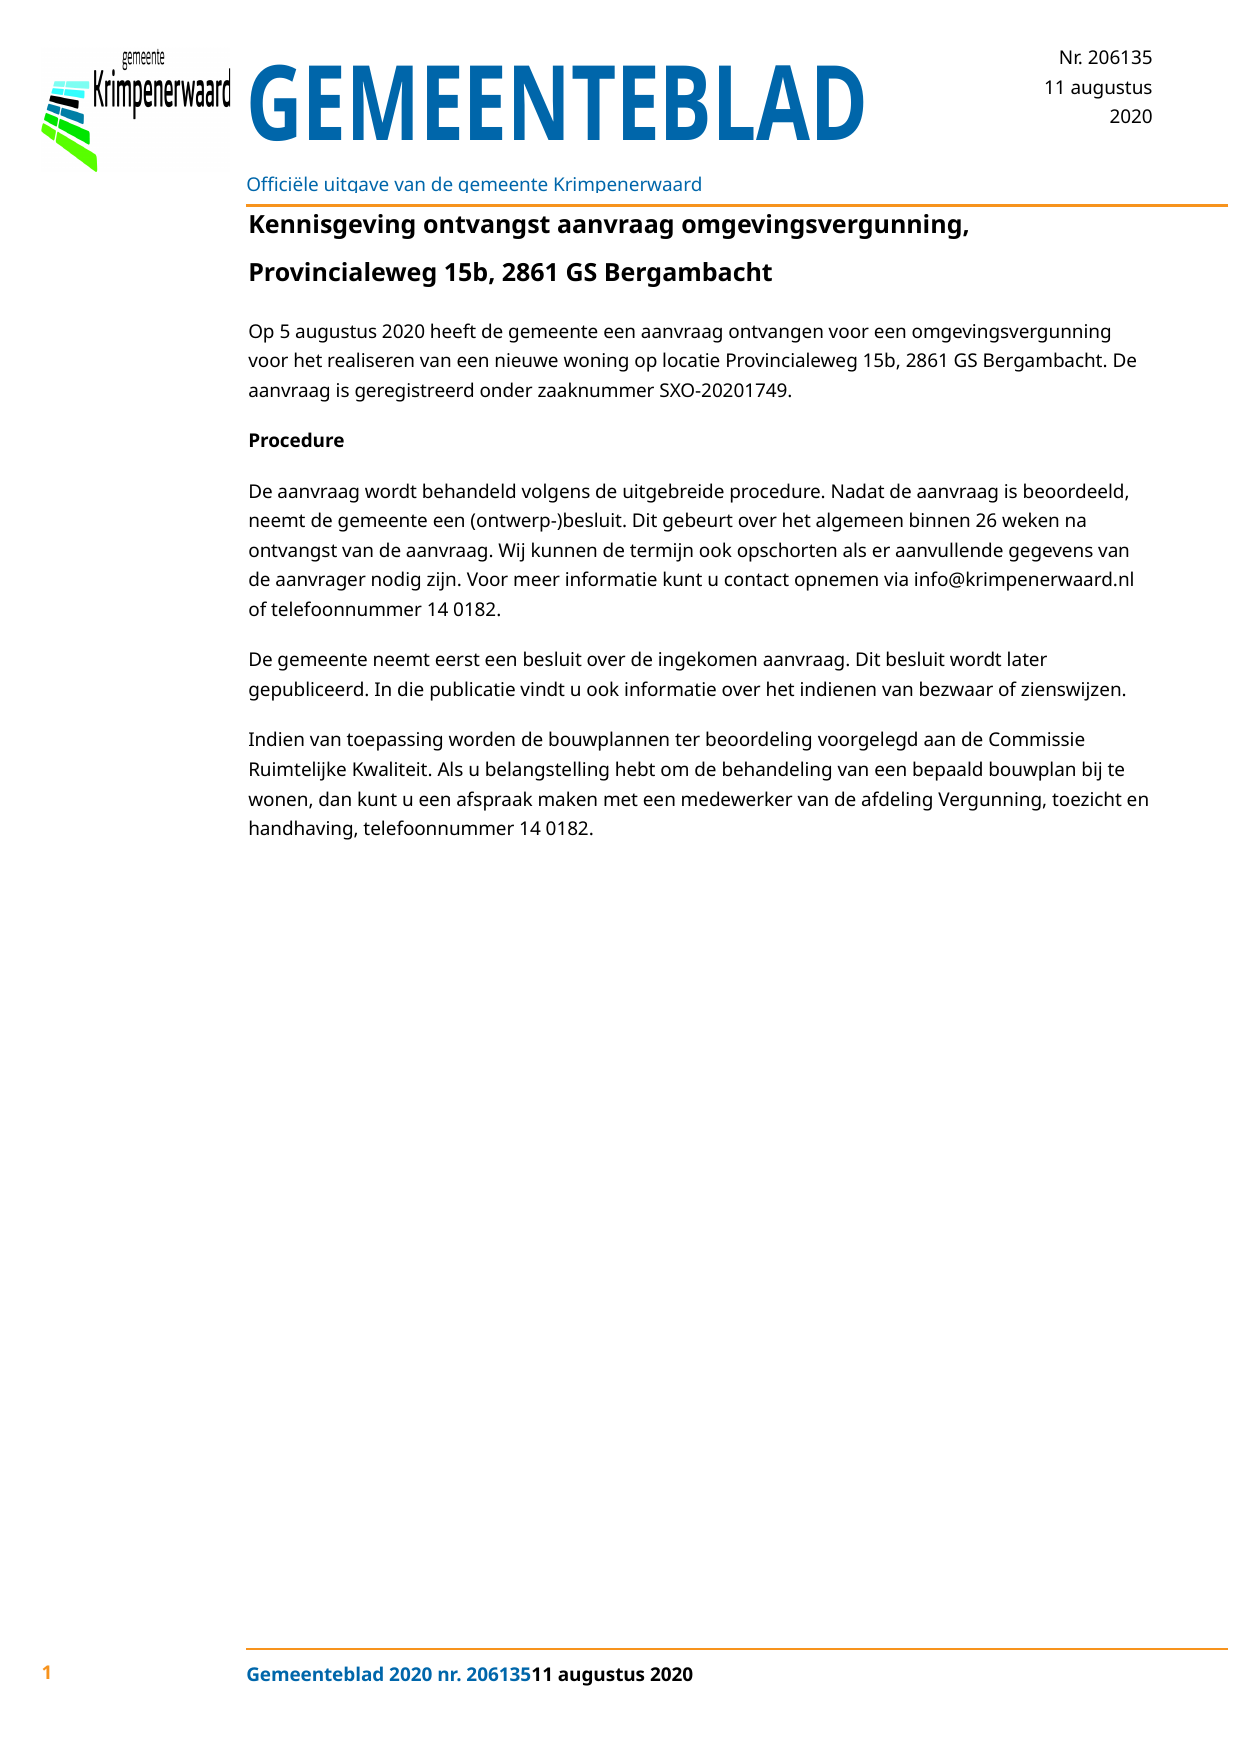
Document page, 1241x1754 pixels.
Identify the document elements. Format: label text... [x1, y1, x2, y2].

text De aanvraag wordt behandeld volgens de uitgebreide procedure. Nadat de aanvraag is beoordeeld, neemt de gemeente een (ontwerp-)besluit. Dit gebeurt over het algemeen binnen 26 weken na ontvangst van de aanvraag. Wij kunnen de termijn ook opschorten als er aanvullende gegevens van de aanvrager nodig zijn. Voor meer informatie kunt u contact opnemen via info@krimpenerwaard.nl of telefoonnummer 14 0182. [248, 478, 1152, 622]
text Kennisgeving ontvangst aanvraag omgevingsvergunning, Provincialeweg 15b, 2861 GS Bergambacht [248, 207, 1152, 288]
text Op 5 augustus 2020 heeft de gemeente een aanvraag ontvangen voor een omgevingsvergunning voor het realiseren van een nieuwe woning op locatie Provincialeweg 15b, 2861 GS Bergambacht. De aanvraag is geregistreerd onder zaaknummer SXO-20201749. [248, 318, 1152, 403]
text Procedure [248, 427, 1152, 453]
text Indien van toepassing worden de bouwplannen ter beoordeling voorgelegd aan de Commissie Ruimtelijke Kwaliteit. Als u belangstelling hebt om de behandeling van een bepaald bouwplan bij te wonen, dan kunt u een afspraak maken met een medewerker van de afdeling Vergunning, toezicht en handhaving, telefoonnummer 14 0182. [248, 727, 1152, 841]
picture [41, 47, 231, 172]
text De gemeente neemt eerst een besluit over de ingekomen aanvraag. Dit besluit wordt later gepubliceerd. In die publicatie vindt u ook informatie over het indienen van bezwaar of zienswijzen. [248, 647, 1152, 702]
